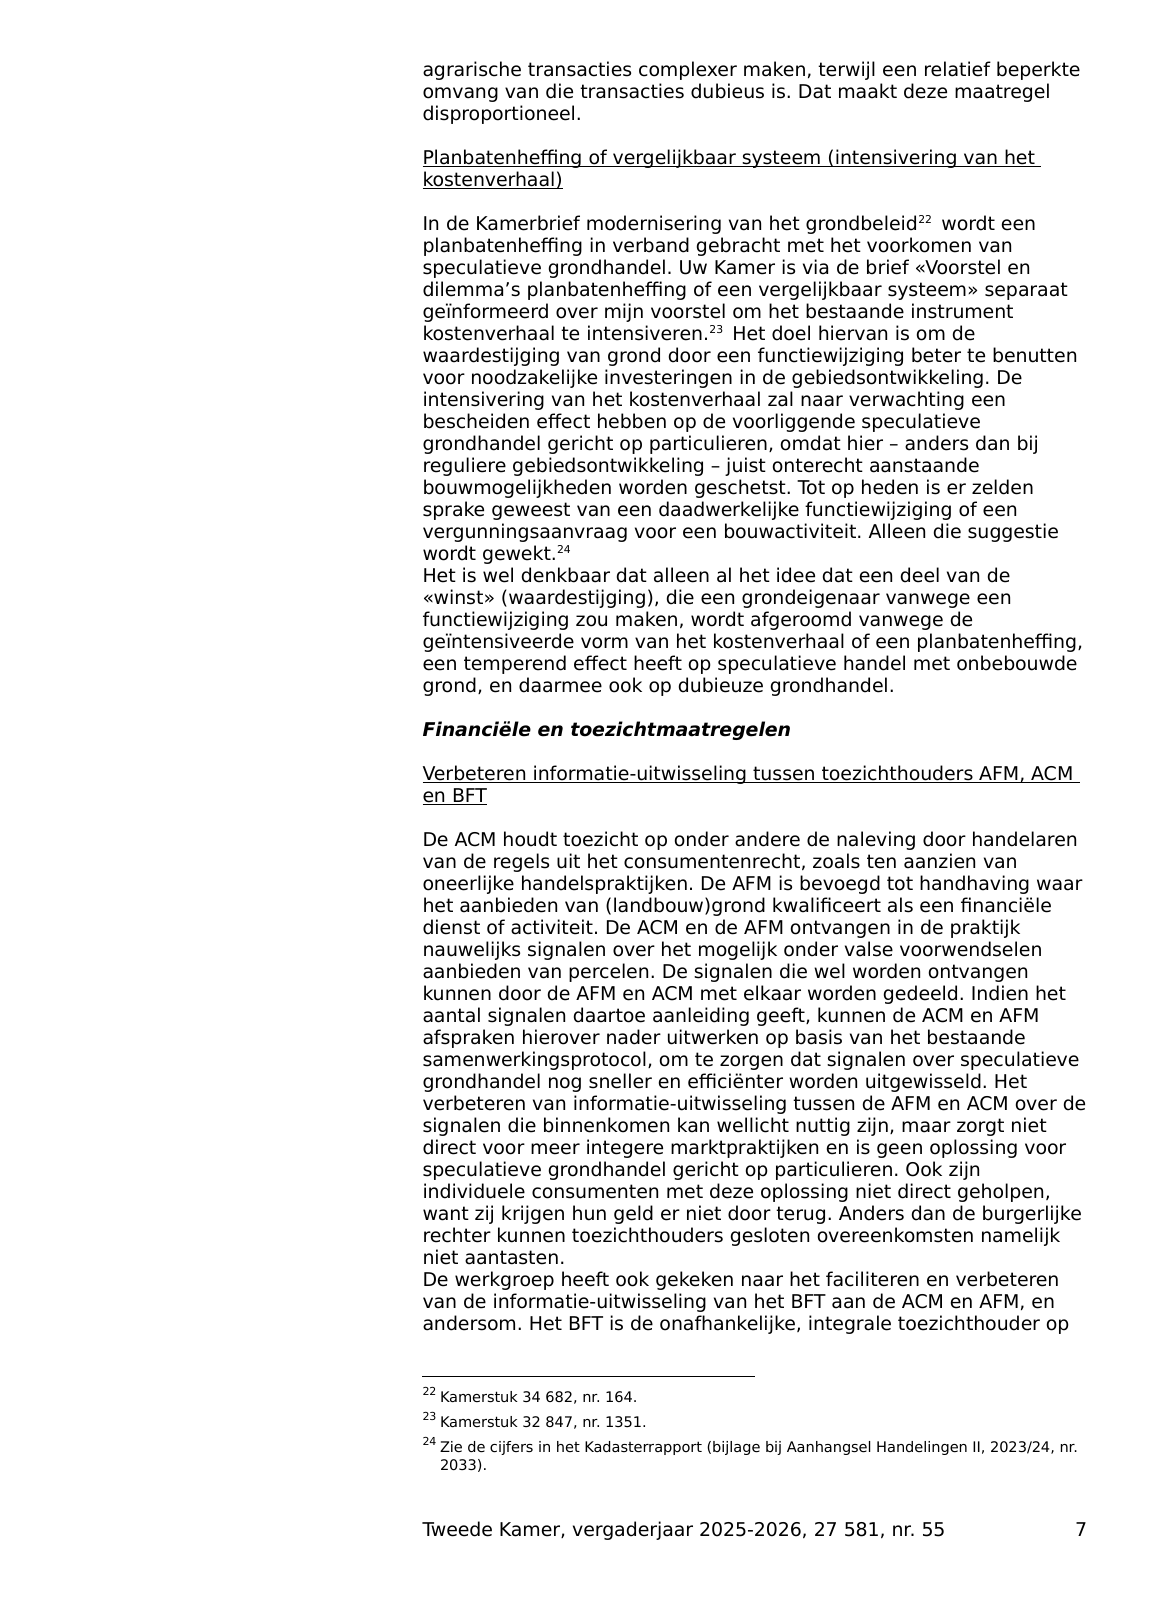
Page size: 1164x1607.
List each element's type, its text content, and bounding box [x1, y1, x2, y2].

subtitle Planbatenheffing of vergelijkbaar systeem (intensivering van het kostenverhaal) [422, 147, 1087, 191]
text Kamerstuk 34 682, nr. 164. [422, 1385, 1087, 1407]
subtitle Verbeteren informatie-uitwisseling tussen toezichthouders AFM, ACM en BFT [422, 763, 1087, 807]
text Zie de cijfers in het Kadasterrapport (bijlage bij Aanhangsel Handelingen II, 2023/24, nr. 2033). [422, 1435, 1087, 1474]
text agrarische transacties complexer maken, terwijl een relatief beperkte omvang van die transacties dubieus is. Dat maakt deze maatregel disproportioneel. [422, 59, 1087, 125]
text Het is wel denkbaar dat alleen al het idee dat een deel van de «winst» (waardestijging), die een grondeigenaar vanwege een functiewijziging zou maken, wordt afgeroomd vanwege de geïntensiveerde vorm van het kostenverhaal of een planbatenheffing, een temperend effect heeft op speculatieve handel met onbebouwde grond, en daarmee ook op dubieuze grondhandel. [422, 565, 1087, 697]
text In de Kamerbrief modernisering van het grondbeleid wordt een planbatenheffing in verband gebracht met het voorkomen van speculatieve grondhandel. Uw Kamer is via de brief «Voorstel en dilemma’s planbatenheffing of een vergelijkbaar systeem» separaat geïnformeerd over mijn voorstel om het bestaande instrument kostenverhaal te intensiveren. Het doel hiervan is om de waardestijging van grond door een functiewijziging beter te benutten voor noodzakelijke investeringen in de gebiedsontwikkeling. De intensivering van het kostenverhaal zal naar verwachting een bescheiden effect hebben op de voorliggende speculatieve grondhandel gericht op particulieren, omdat hier – anders dan bij reguliere gebiedsontwikkeling – juist onterecht aanstaande bouwmogelijkheden worden geschetst. Tot op heden is er zelden sprake geweest van een daadwerkelijke functiewijziging of een vergunningsaanvraag voor een bouwactiviteit. Alleen die suggestie wordt gewekt. [422, 213, 1087, 565]
text De werkgroep heeft ook gekeken naar het faciliteren en verbeteren van de informatie-uitwisseling van het BFT aan de ACM en AFM, en andersom. Het BFT is de onafhankelijke, integrale toezichthouder op [422, 1269, 1087, 1335]
text De ACM houdt toezicht op onder andere de naleving door handelaren van de regels uit het consumentenrecht, zoals ten aanzien van oneerlijke handelspraktijken. De AFM is bevoegd tot handhaving waar het aanbieden van (landbouw)grond kwalificeert als een financiële dienst of activiteit. De ACM en de AFM ontvangen in de praktijk nauwelijks signalen over het mogelijk onder valse voorwendselen aanbieden van percelen. De signalen die wel worden ontvangen kunnen door de AFM en ACM met elkaar worden gedeeld. Indien het aantal signalen daartoe aanleiding geeft, kunnen de ACM en AFM afspraken hierover nader uitwerken op basis van het bestaande samenwerkingsprotocol, om te zorgen dat signalen over speculatieve grondhandel nog sneller en efficiënter worden uitgewisseld. Het verbeteren van informatie-uitwisseling tussen de AFM en ACM over de signalen die binnenkomen kan wellicht nuttig zijn, maar zorgt niet direct voor meer integere marktpraktijken en is geen oplossing voor speculatieve grondhandel gericht op particulieren. Ook zijn individuele consumenten met deze oplossing niet direct geholpen, want zij krijgen hun geld er niet door terug. Anders dan de burgerlijke rechter kunnen toezichthouders gesloten overeenkomsten namelijk niet aantasten. [422, 829, 1087, 1269]
text Kamerstuk 32 847, nr. 1351. [422, 1410, 1087, 1432]
subtitle Financiële en toezichtmaatregelen [422, 719, 1087, 741]
